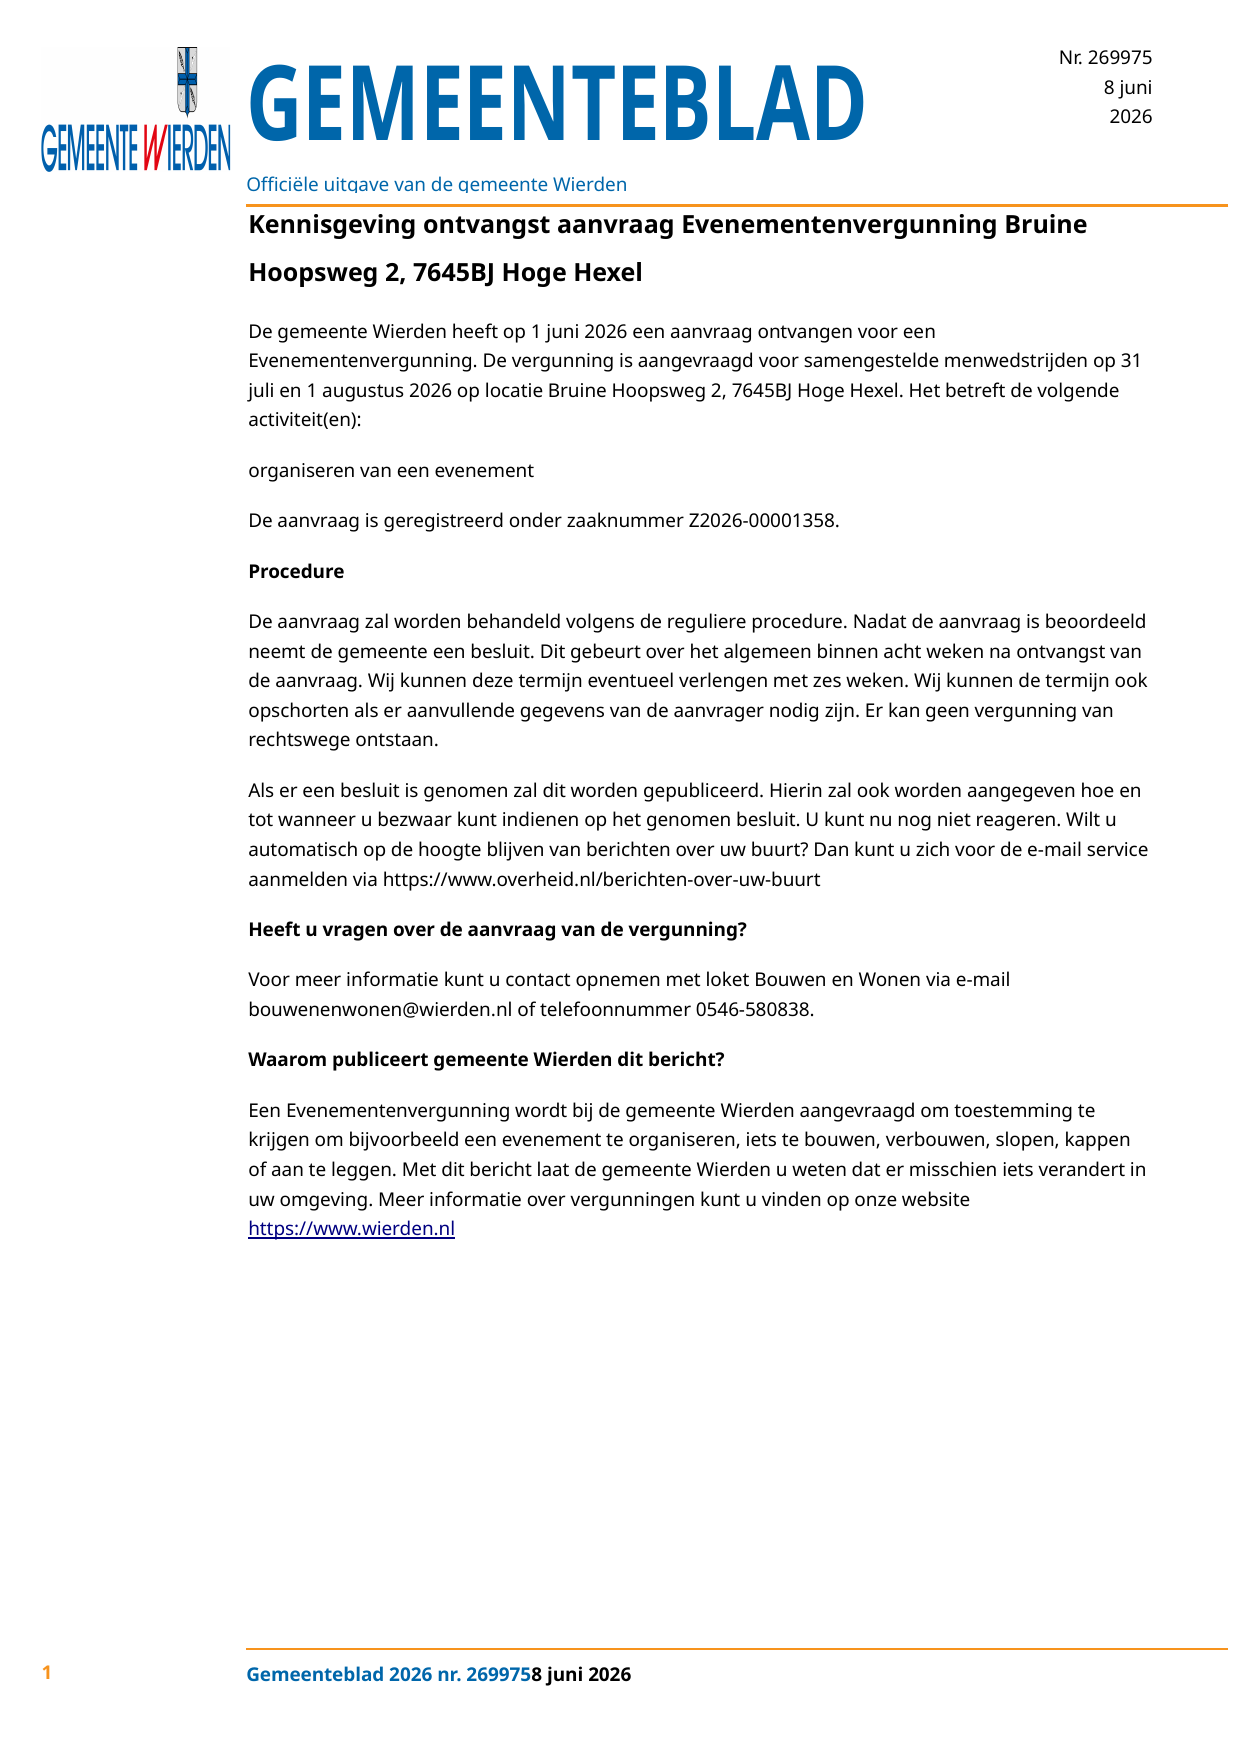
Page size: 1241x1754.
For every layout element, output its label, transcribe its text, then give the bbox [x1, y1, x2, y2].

text Voor meer informatie kunt u contact opnemen met loket Bouwen en Wonen via e-mail bouwenenwonen@wierden.nl of telefoonnummer 0546-580838. [248, 967, 1152, 1022]
text Een Evenementenvergunning wordt bij de gemeente Wierden aangevraagd om toestemming te krijgen om bijvoorbeeld een evenement te organiseren, iets te bouwen, verbouwen, slopen, kappen of aan te leggen. Met dit bericht laat de gemeente Wierden u weten dat er misschien iets verandert in uw omgeving. Meer informatie over vergunningen kunt u vinden op onze website https://www.wierden.nl [248, 1097, 1152, 1241]
text Kennisgeving ontvangst aanvraag Evenementenvergunning Bruine Hoopsweg 2, 7645BJ Hoge Hexel [248, 207, 1152, 288]
text Als er een besluit is genomen zal dit worden gepubliceerd. Hierin zal ook worden aangegeven hoe en tot wanneer u bezwaar kunt indienen op het genomen besluit. U kunt nu nog niet reageren. Wilt u automatisch op de hoogte blijven van berichten over uw buurt? Dan kunt u zich voor de e-mail service aanmelden via https://www.overheid.nl/berichten-over-uw-buurt [248, 777, 1152, 892]
text Procedure [248, 558, 1152, 584]
text De aanvraag zal worden behandeld volgens de reguliere procedure. Nadat de aanvraag is beoordeeld neemt de gemeente een besluit. Dit gebeurt over het algemeen binnen acht weken na ontvangst van de aanvraag. Wij kunnen deze termijn eventueel verlengen met zes weken. Wij kunnen de termijn ook opschorten als er aanvullende gegevens van de aanvrager nodig zijn. Er kan geen vergunning van rechtswege ontstaan. [248, 608, 1152, 752]
text Heeft u vragen over de aanvraag van de vergunning? [248, 916, 1152, 942]
text De aanvraag is geregistreerd onder zaaknummer Z2026-00001358. [248, 507, 1152, 533]
text Waarom publiceert gemeente Wierden dit bericht? [248, 1047, 1152, 1072]
picture [41, 47, 231, 172]
text organiseren van een evenement [248, 457, 1152, 483]
text De gemeente Wierden heeft op 1 juni 2026 een aanvraag ontvangen voor een Evenementenvergunning. De vergunning is aangevraagd voor samengestelde menwedstrijden op 31 juli en 1 augustus 2026 op locatie Bruine Hoopsweg 2, 7645BJ Hoge Hexel. Het betreft de volgende activiteit(en): [248, 318, 1152, 432]
